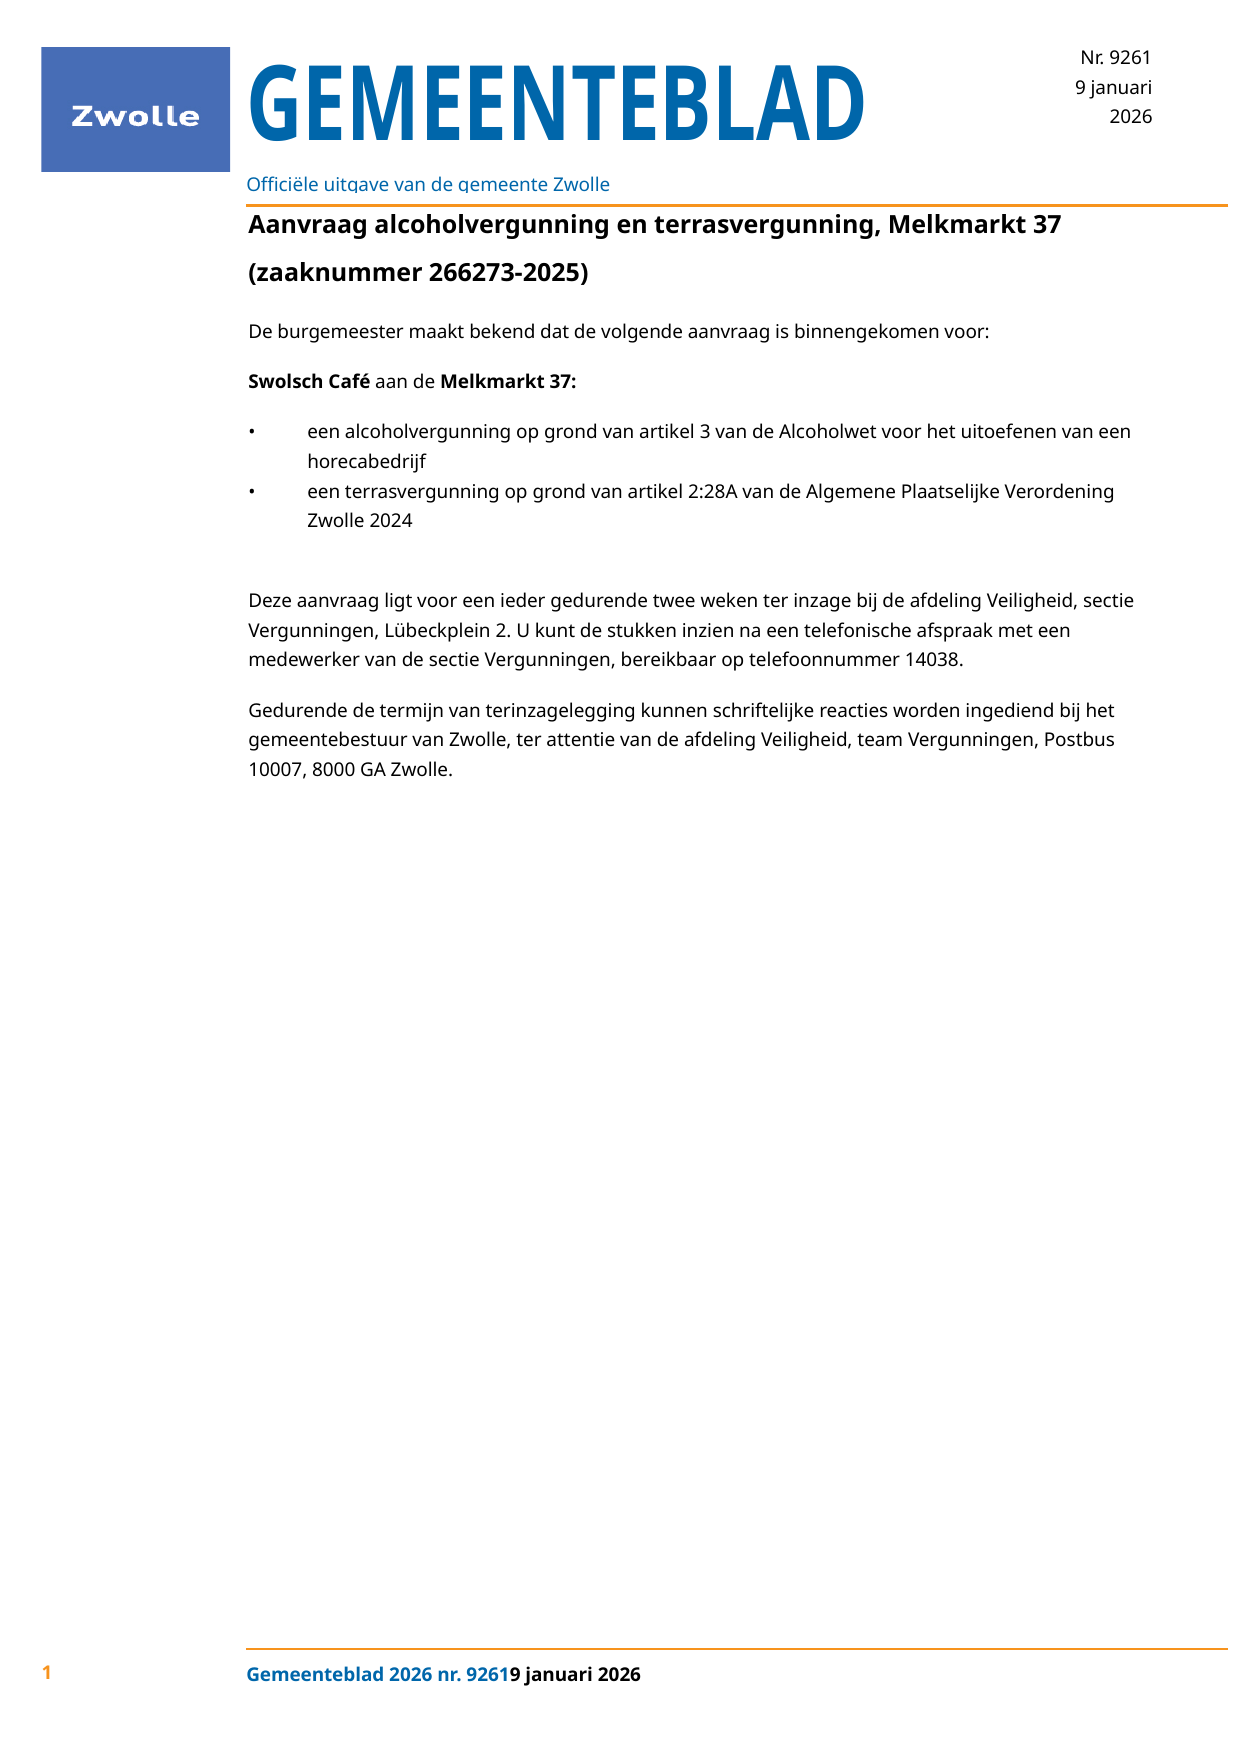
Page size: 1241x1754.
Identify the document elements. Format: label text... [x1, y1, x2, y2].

text De burgemeester maakt bekend dat de volgende aanvraag is binnengekomen voor: [248, 318, 1152, 344]
text Aanvraag alcoholvergunning en terrasvergunning, Melkmarkt 37 (zaaknummer 266273-2025) [248, 207, 1152, 288]
list een alcoholvergunning op grond van artikel 3 van de Alcoholwet voor het uitoefenen van een horecabedrijf [248, 419, 1152, 474]
picture [41, 47, 231, 172]
text Gedurende de termijn van terinzagelegging kunnen schriftelijke reacties worden ingediend bij het gemeentebestuur van Zwolle, ter attentie van de afdeling Veiligheid, team Vergunningen, Postbus 10007, 8000 GA Zwolle. [248, 697, 1152, 782]
text Swolsch Café aan de Melkmarkt 37: [248, 368, 1152, 394]
list een terrasvergunning op grond van artikel 2:28A van de Algemene Plaatselijke Verordening Zwolle 2024 [248, 478, 1152, 533]
text Deze aanvraag ligt voor een ieder gedurende twee weken ter inzage bij de afdeling Veiligheid, sectie Vergunningen, Lübeckplein 2. U kunt de stukken inzien na een telefonische afspraak met een medewerker van de sectie Vergunningen, bereikbaar op telefoonnummer 14038. [248, 587, 1152, 672]
